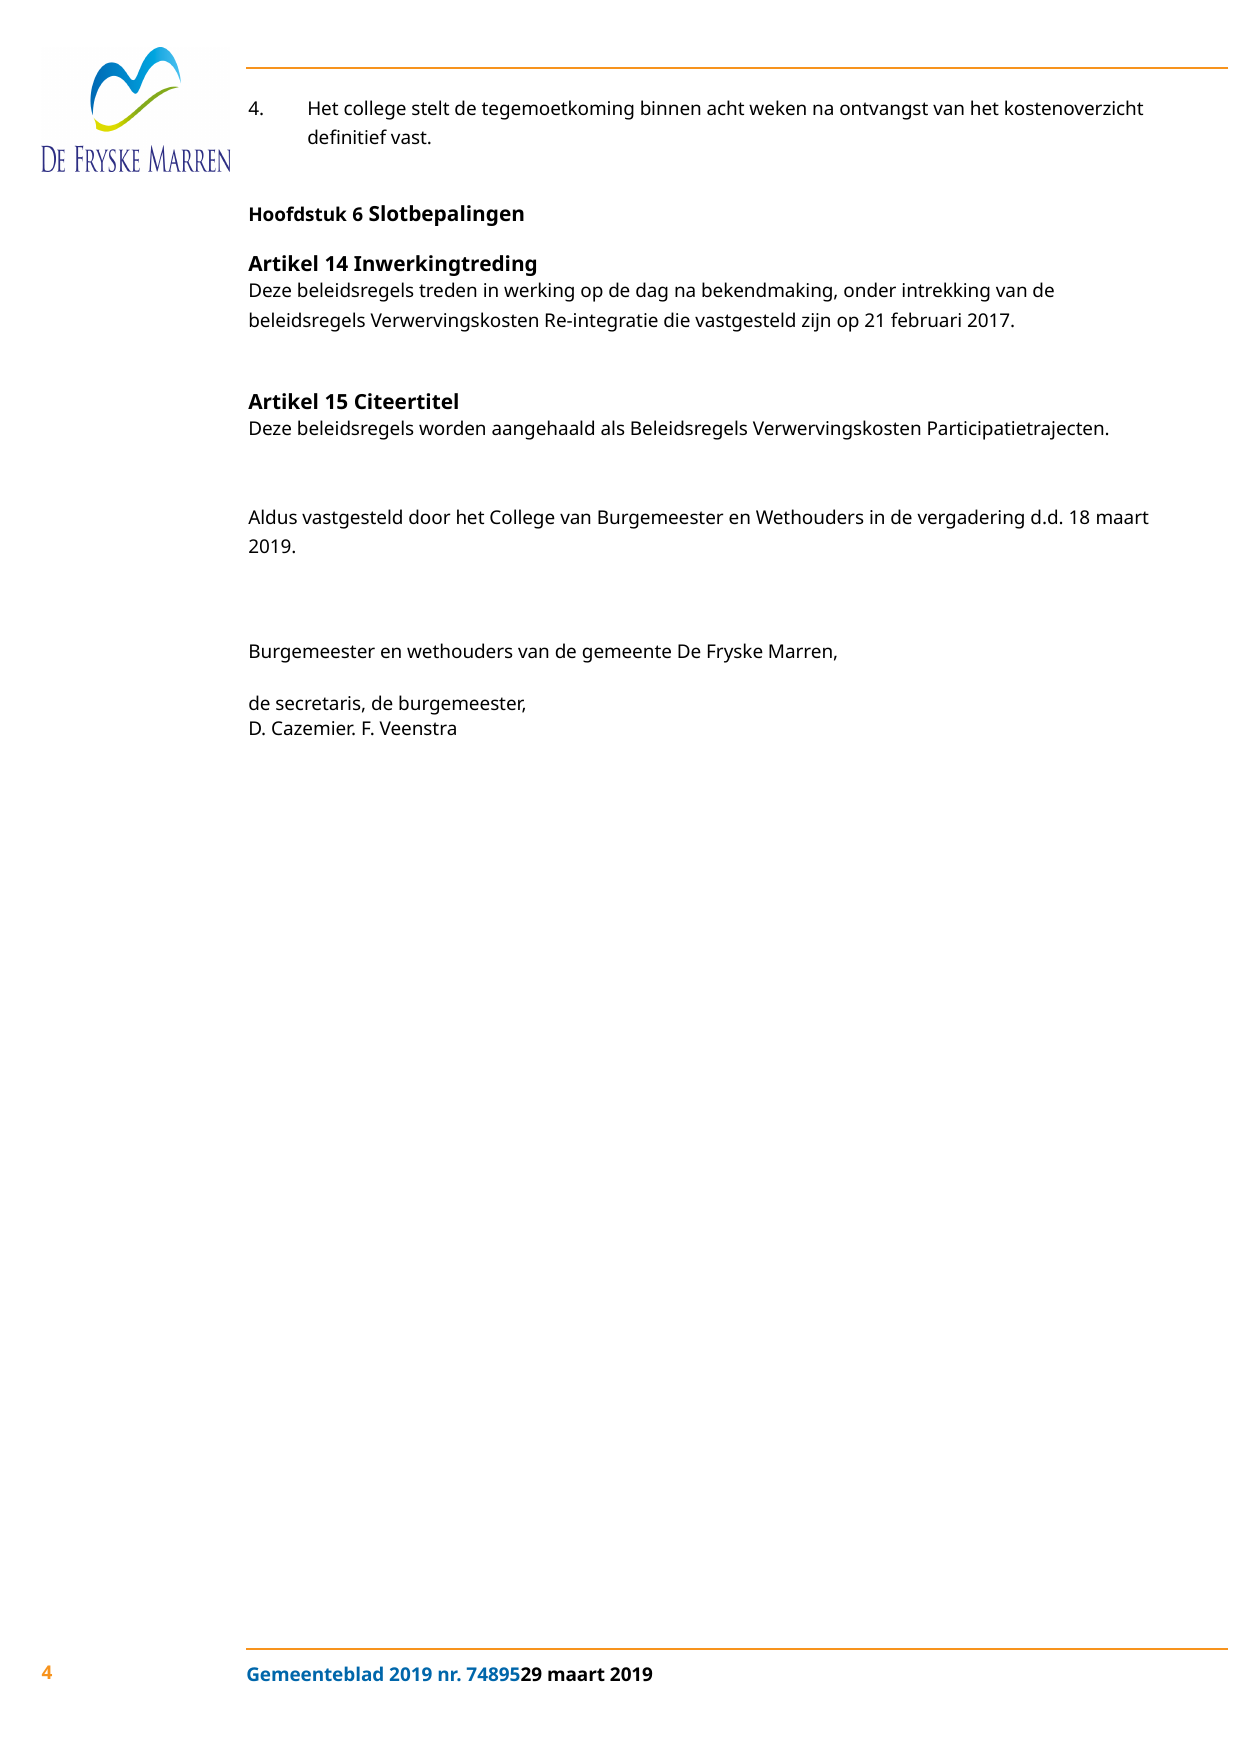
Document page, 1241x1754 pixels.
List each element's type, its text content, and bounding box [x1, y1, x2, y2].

picture [41, 47, 231, 172]
text Hoofdstuk 6 Slotbepalingen [248, 199, 1152, 228]
text de secretaris, de burgemeester, [248, 690, 1152, 716]
text Artikel 15 Citeertitel [248, 387, 1152, 415]
text Artikel 14 Inwerkingtreding [248, 249, 1152, 277]
text Deze beleidsregels treden in werking op de dag na bekendmaking, onder intrekking van de beleidsregels Verwervingskosten Re-integratie die vastgesteld zijn op 21 februari 2017. [248, 277, 1152, 333]
text D. Cazemier. F. Veenstra [248, 716, 1152, 741]
text Burgemeester en wethouders van de gemeente De Fryske Marren, [248, 638, 1152, 664]
list Het college stelt de tegemoetkoming binnen acht weken na ontvangst van het kostenoverzicht definitief vast. [248, 95, 1152, 150]
text Aldus vastgesteld door het College van Burgemeester en Wethouders in de vergadering d.d. 18 maart 2019. [248, 504, 1152, 559]
text Deze beleidsregels worden aangehaald als Beleidsregels Verwervingskosten Participatietrajecten. [248, 415, 1152, 441]
